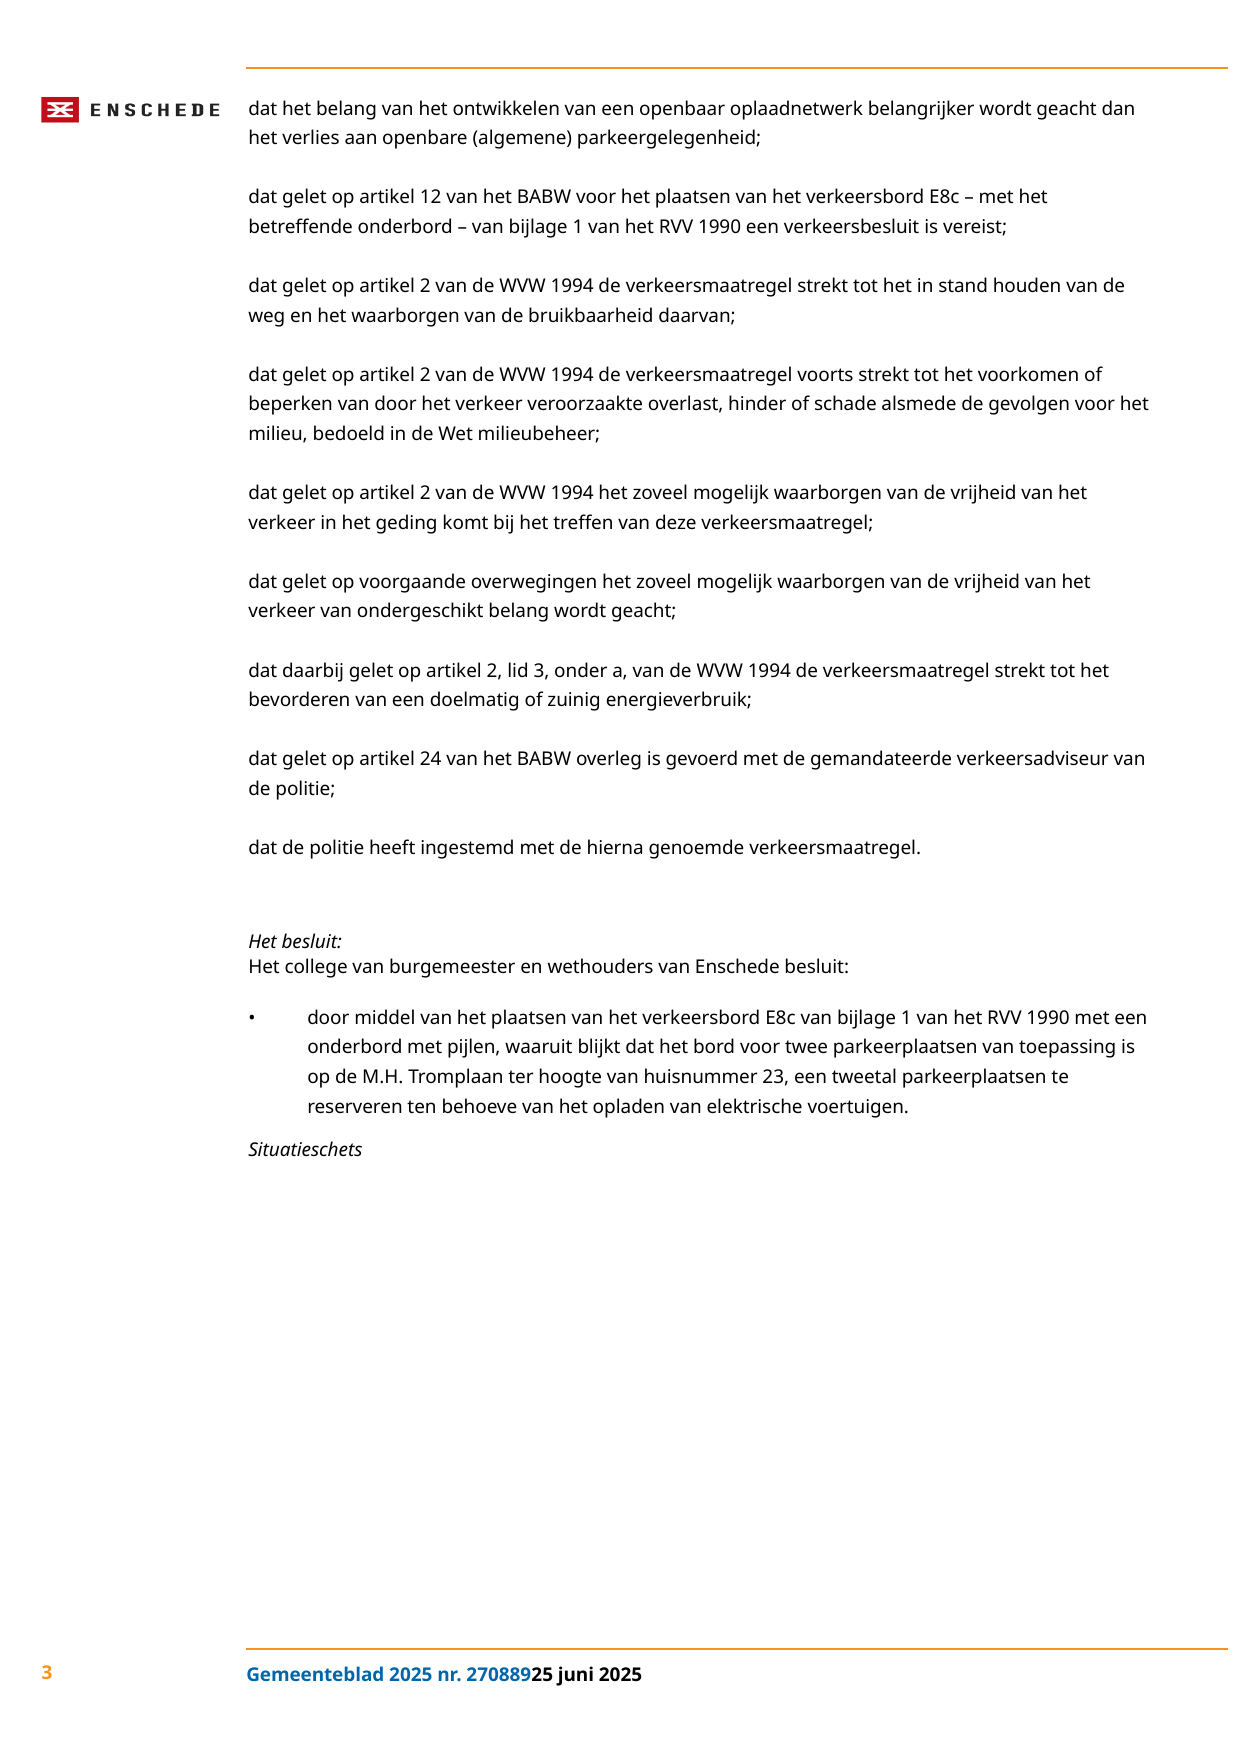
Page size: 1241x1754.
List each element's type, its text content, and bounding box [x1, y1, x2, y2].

text Het besluit: [248, 928, 1152, 954]
text dat gelet op artikel 2 van de WVW 1994 het zoveel mogelijk waarborgen van de vrijheid van het verkeer in het geding komt bij het treffen van deze verkeersmaatregel; [248, 479, 1152, 535]
picture [41, 47, 231, 172]
text dat gelet op artikel 2 van de WVW 1994 de verkeersmaatregel strekt tot het in stand houden van de weg en het waarborgen van de bruikbaarheid daarvan; [248, 272, 1152, 328]
text dat gelet op artikel 24 van het BABW overleg is gevoerd met de gemandateerde verkeersadviseur van de politie; [248, 746, 1152, 801]
text Het college van burgemeester en wethouders van Enschede besluit: [248, 954, 1152, 979]
text Situatieschets [248, 1136, 1152, 1162]
text dat gelet op voorgaande overwegingen het zoveel mogelijk waarborgen van de vrijheid van het verkeer van ondergeschikt belang wordt geacht; [248, 568, 1152, 623]
text dat gelet op artikel 2 van de WVW 1994 de verkeersmaatregel voorts strekt tot het voorkomen of beperken van door het verkeer veroorzaakte overlast, hinder of schade alsmede de gevolgen voor het milieu, bedoeld in de Wet milieubeheer; [248, 361, 1152, 446]
text dat het belang van het ontwikkelen van een openbaar oplaadnetwerk belangrijker wordt geacht dan het verlies aan openbare (algemene) parkeergelegenheid; [248, 95, 1152, 150]
text dat de politie heeft ingestemd met de hierna genoemde verkeersmaatregel. [248, 834, 1152, 860]
text dat daarbij gelet op artikel 2, lid 3, onder a, van de WVW 1994 de verkeersmaatregel strekt tot het bevorderen van een doelmatig of zuinig energieverbruik; [248, 657, 1152, 712]
text dat gelet op artikel 12 van het BABW voor het plaatsen van het verkeersbord E8c – met het betreffende onderbord – van bijlage 1 van het RVV 1990 een verkeersbesluit is vereist; [248, 183, 1152, 239]
list door middel van het plaatsen van het verkeersbord E8c van bijlage 1 van het RVV 1990 met een onderbord met pijlen, waaruit blijkt dat het bord voor twee parkeerplaatsen van toepassing is op de M.H. Tromplaan ter hoogte van huisnummer 23, een tweetal parkeerplaatsen te reserveren ten behoeve van het opladen van elektrische voertuigen. [248, 1004, 1152, 1118]
